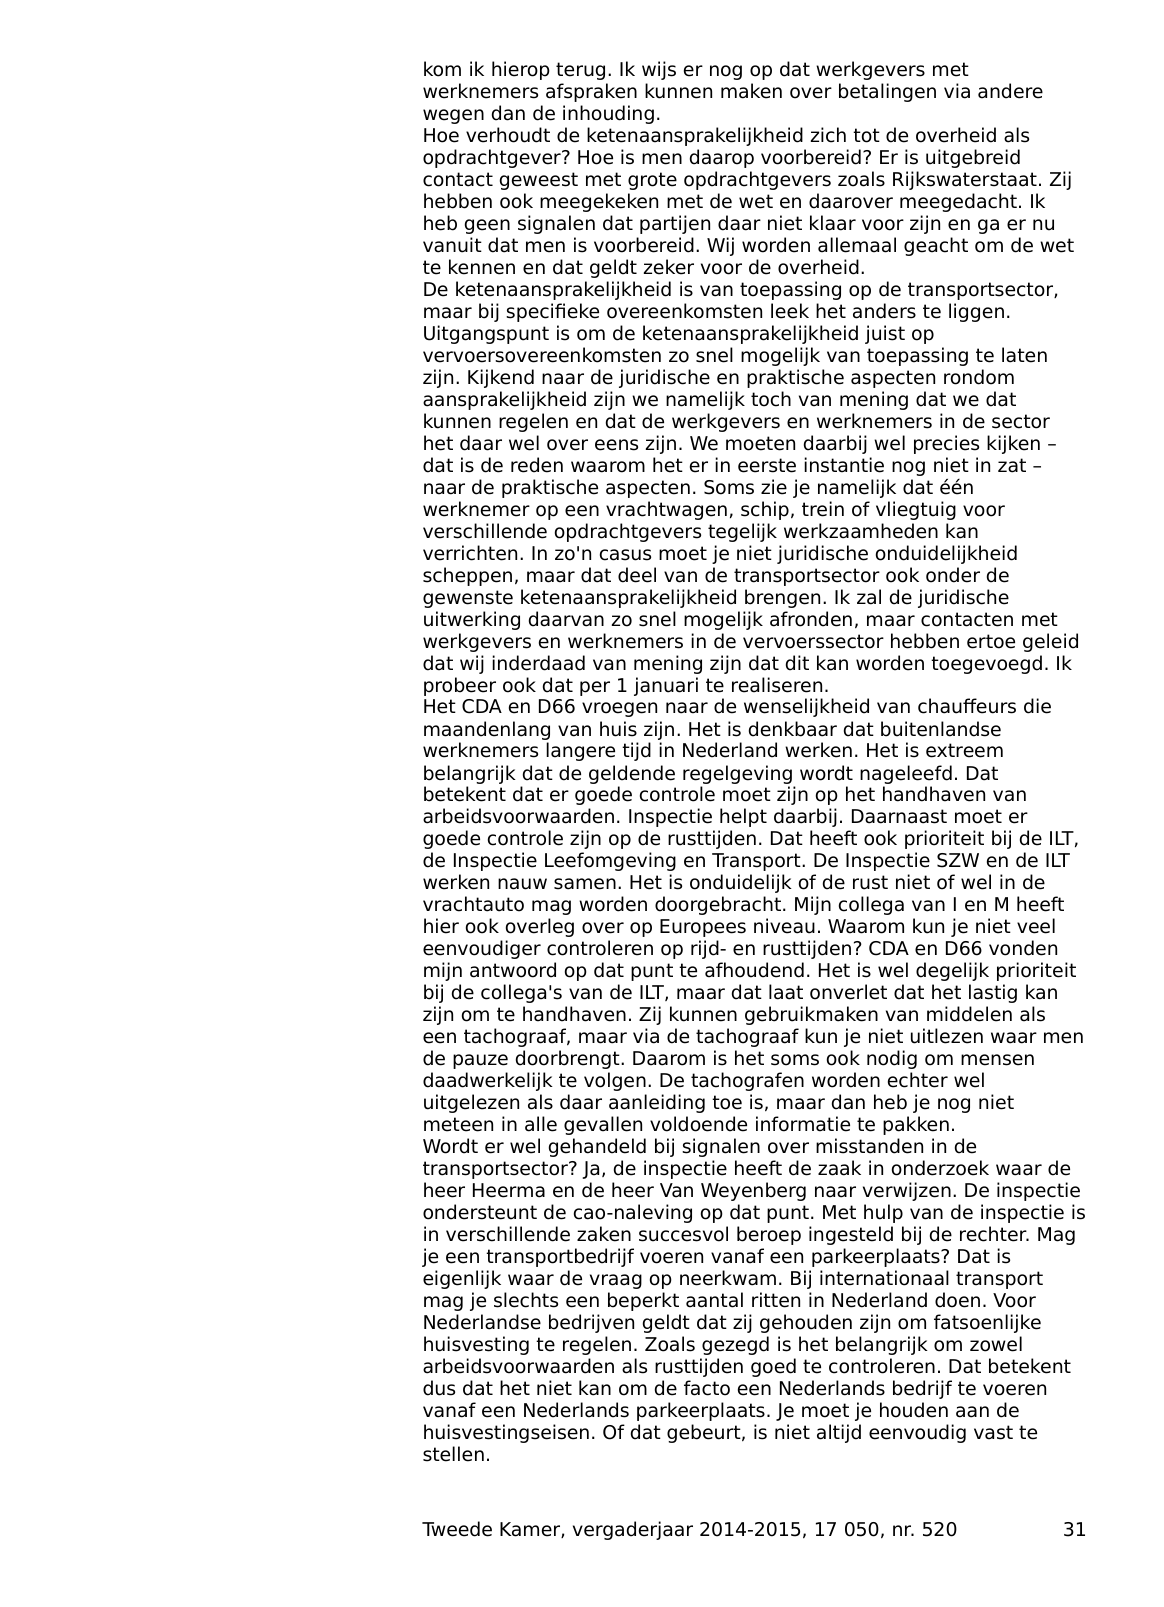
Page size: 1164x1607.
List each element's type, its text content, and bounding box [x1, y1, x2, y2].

text Hoe verhoudt de ketenaansprakelijkheid zich tot de overheid als opdrachtgever? Hoe is men daarop voorbereid? Er is uitgebreid contact geweest met grote opdrachtgevers zoals Rijkswaterstaat. Zij hebben ook meegekeken met de wet en daarover meegedacht. Ik heb geen signalen dat partijen daar niet klaar voor zijn en ga er nu vanuit dat men is voorbereid. Wij worden allemaal geacht om de wet te kennen en dat geldt zeker voor de overheid. [422, 125, 1087, 279]
text Het CDA en D66 vroegen naar de wenselijkheid van chauffeurs die maandenlang van huis zijn. Het is denkbaar dat buitenlandse werknemers langere tijd in Nederland werken. Het is extreem belangrijk dat de geldende regelgeving wordt nageleefd. Dat betekent dat er goede controle moet zijn op het handhaven van arbeidsvoorwaarden. Inspectie helpt daarbij. Daarnaast moet er goede controle zijn op de rusttijden. Dat heeft ook prioriteit bij de ILT, de Inspectie Leefomgeving en Transport. De Inspectie SZW en de ILT werken nauw samen. Het is onduidelijk of de rust niet of wel in de vrachtauto mag worden doorgebracht. Mijn collega van I en M heeft hier ook overleg over op Europees niveau. Waarom kun je niet veel eenvoudiger controleren op rijd- en rusttijden? CDA en D66 vonden mijn antwoord op dat punt te afhoudend. Het is wel degelijk prioriteit bij de collega's van de ILT, maar dat laat onverlet dat het lastig kan zijn om te handhaven. Zij kunnen gebruikmaken van middelen als een tachograaf, maar via de tachograaf kun je niet uitlezen waar men de pauze doorbrengt. Daarom is het soms ook nodig om mensen daadwerkelijk te volgen. De tachografen worden echter wel uitgelezen als daar aanleiding toe is, maar dan heb je nog niet meteen in alle gevallen voldoende informatie te pakken. [422, 696, 1087, 1136]
text De ketenaansprakelijkheid is van toepassing op de transportsector, maar bij specifieke overeenkomsten leek het anders te liggen. Uitgangspunt is om de ketenaansprakelijkheid juist op vervoersovereenkomsten zo snel mogelijk van toepassing te laten zijn. Kijkend naar de juridische en praktische aspecten rondom aansprakelijkheid zijn we namelijk toch van mening dat we dat kunnen regelen en dat de werkgevers en werknemers in de sector het daar wel over eens zijn. We moeten daarbij wel precies kijken – dat is de reden waarom het er in eerste instantie nog niet in zat – naar de praktische aspecten. Soms zie je namelijk dat één werknemer op een vrachtwagen, schip, trein of vliegtuig voor verschillende opdrachtgevers tegelijk werkzaamheden kan verrichten. In zo'n casus moet je niet juridische onduidelijkheid scheppen, maar dat deel van de transportsector ook onder de gewenste ketenaansprakelijkheid brengen. Ik zal de juridische uitwerking daarvan zo snel mogelijk afronden, maar contacten met werkgevers en werknemers in de vervoerssector hebben ertoe geleid dat wij inderdaad van mening zijn dat dit kan worden toegevoegd. Ik probeer ook dat per 1 januari te realiseren. [422, 279, 1087, 696]
text kom ik hierop terug. Ik wijs er nog op dat werkgevers met werknemers afspraken kunnen maken over betalingen via andere wegen dan de inhouding. [422, 59, 1087, 125]
text Wordt er wel gehandeld bij signalen over misstanden in de transportsector? Ja, de inspectie heeft de zaak in onderzoek waar de heer Heerma en de heer Van Weyenberg naar verwijzen. De inspectie ondersteunt de cao-naleving op dat punt. Met hulp van de inspectie is in verschillende zaken succesvol beroep ingesteld bij de rechter. Mag je een transportbedrijf voeren vanaf een parkeerplaats? Dat is eigenlijk waar de vraag op neerkwam. Bij internationaal transport mag je slechts een beperkt aantal ritten in Nederland doen. Voor Nederlandse bedrijven geldt dat zij gehouden zijn om fatsoenlijke huisvesting te regelen. Zoals gezegd is het belangrijk om zowel arbeidsvoorwaarden als rusttijden goed te controleren. Dat betekent dus dat het niet kan om de facto een Nederlands bedrijf te voeren vanaf een Nederlands parkeerplaats. Je moet je houden aan de huisvestingseisen. Of dat gebeurt, is niet altijd eenvoudig vast te stellen. [422, 1136, 1087, 1466]
